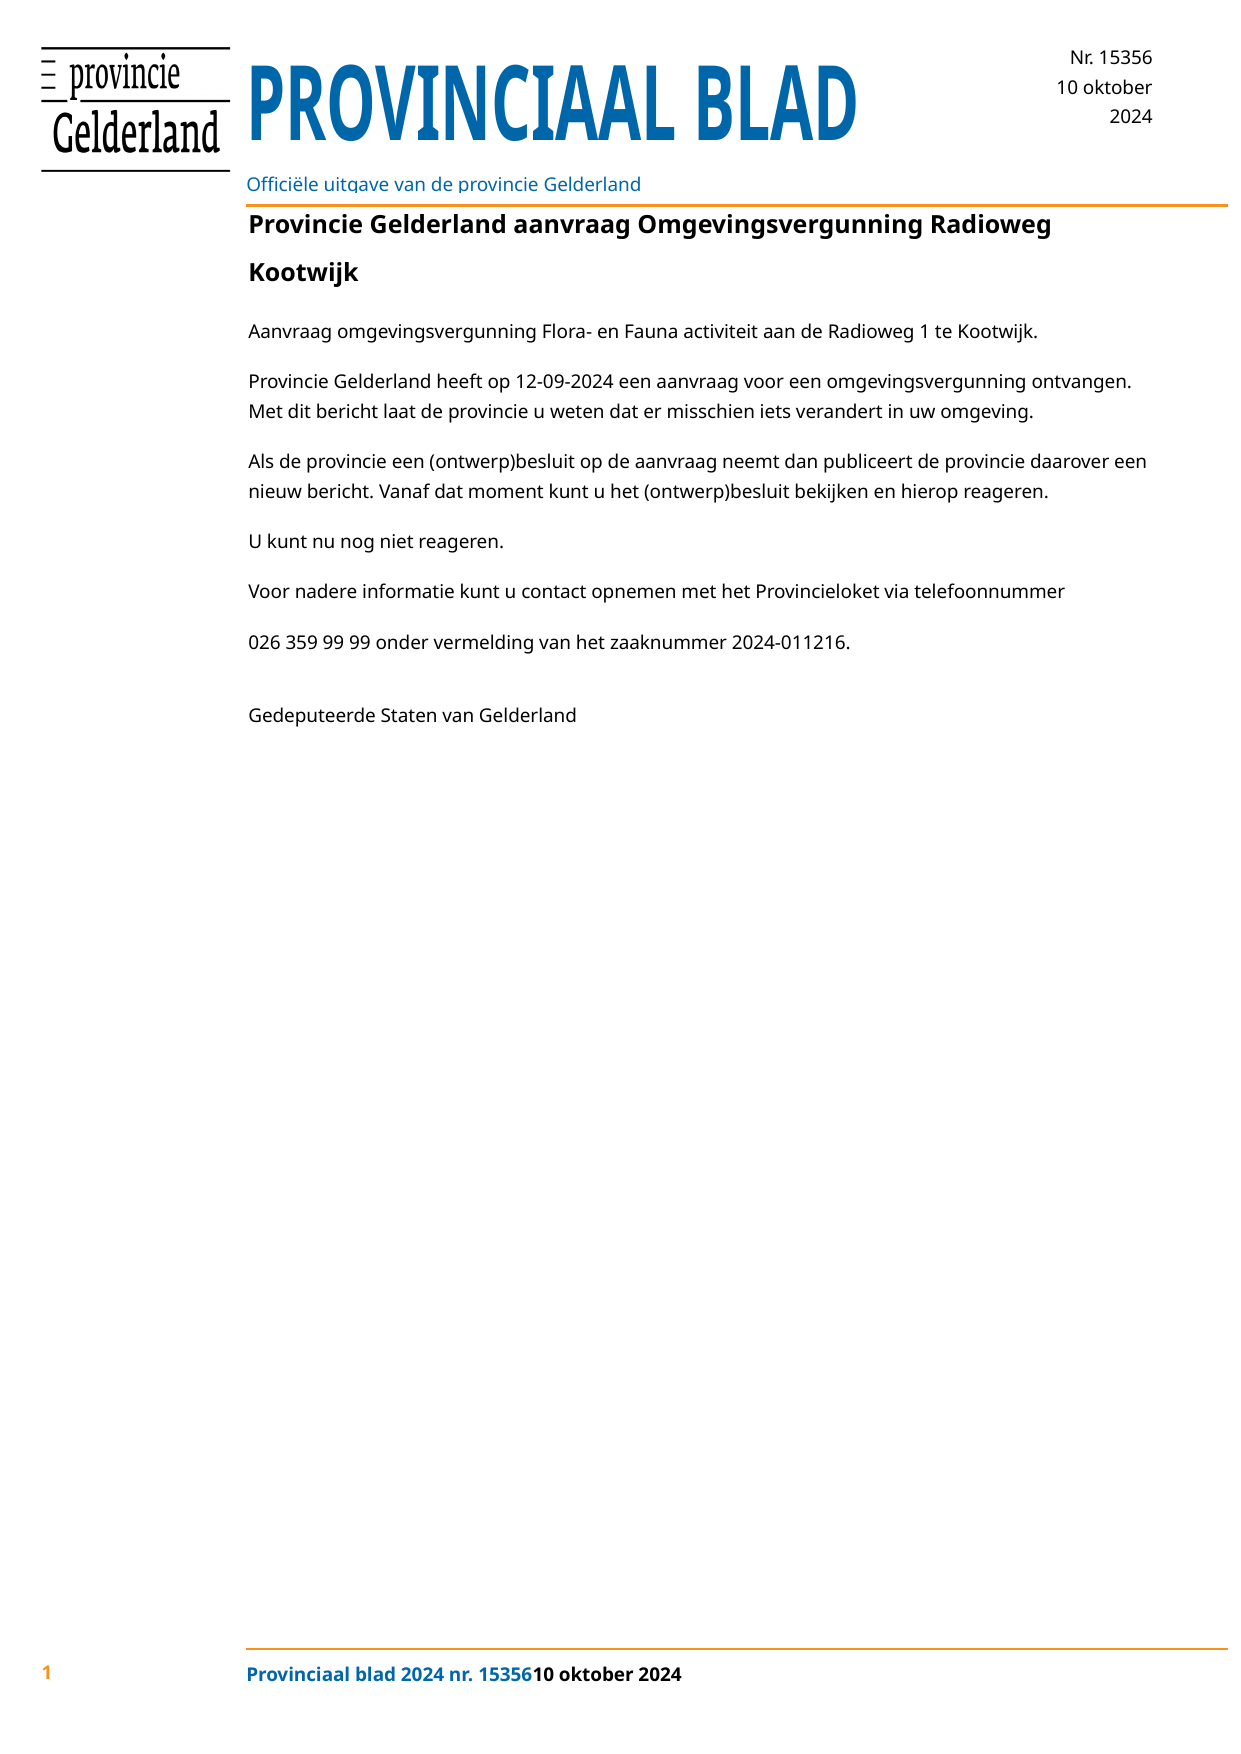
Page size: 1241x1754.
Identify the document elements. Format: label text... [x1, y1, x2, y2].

text Provincie Gelderland heeft op 12-09-2024 een aanvraag voor een omgevingsvergunning ontvangen. Met dit bericht laat de provincie u weten dat er misschien iets verandert in uw omgeving. [248, 368, 1152, 424]
text Aanvraag omgevingsvergunning Flora- en Fauna activiteit aan de Radioweg 1 te Kootwijk. [248, 318, 1152, 344]
text 026 359 99 99 onder vermelding van het zaaknummer 2024-011216. [248, 629, 1152, 655]
text U kunt nu nog niet reageren. [248, 528, 1152, 554]
text Als de provincie een (ontwerp)besluit op de aanvraag neemt dan publiceert de provincie daarover een nieuw bericht. Vanaf dat moment kunt u het (ontwerp)besluit bekijken en hierop reageren. [248, 448, 1152, 504]
text Gedeputeerde Staten van Gelderland [248, 703, 1152, 728]
picture [41, 47, 231, 172]
text Provincie Gelderland aanvraag Omgevingsvergunning Radioweg Kootwijk [248, 207, 1152, 288]
text Voor nadere informatie kunt u contact opnemen met het Provincieloket via telefoonnummer [248, 579, 1152, 604]
